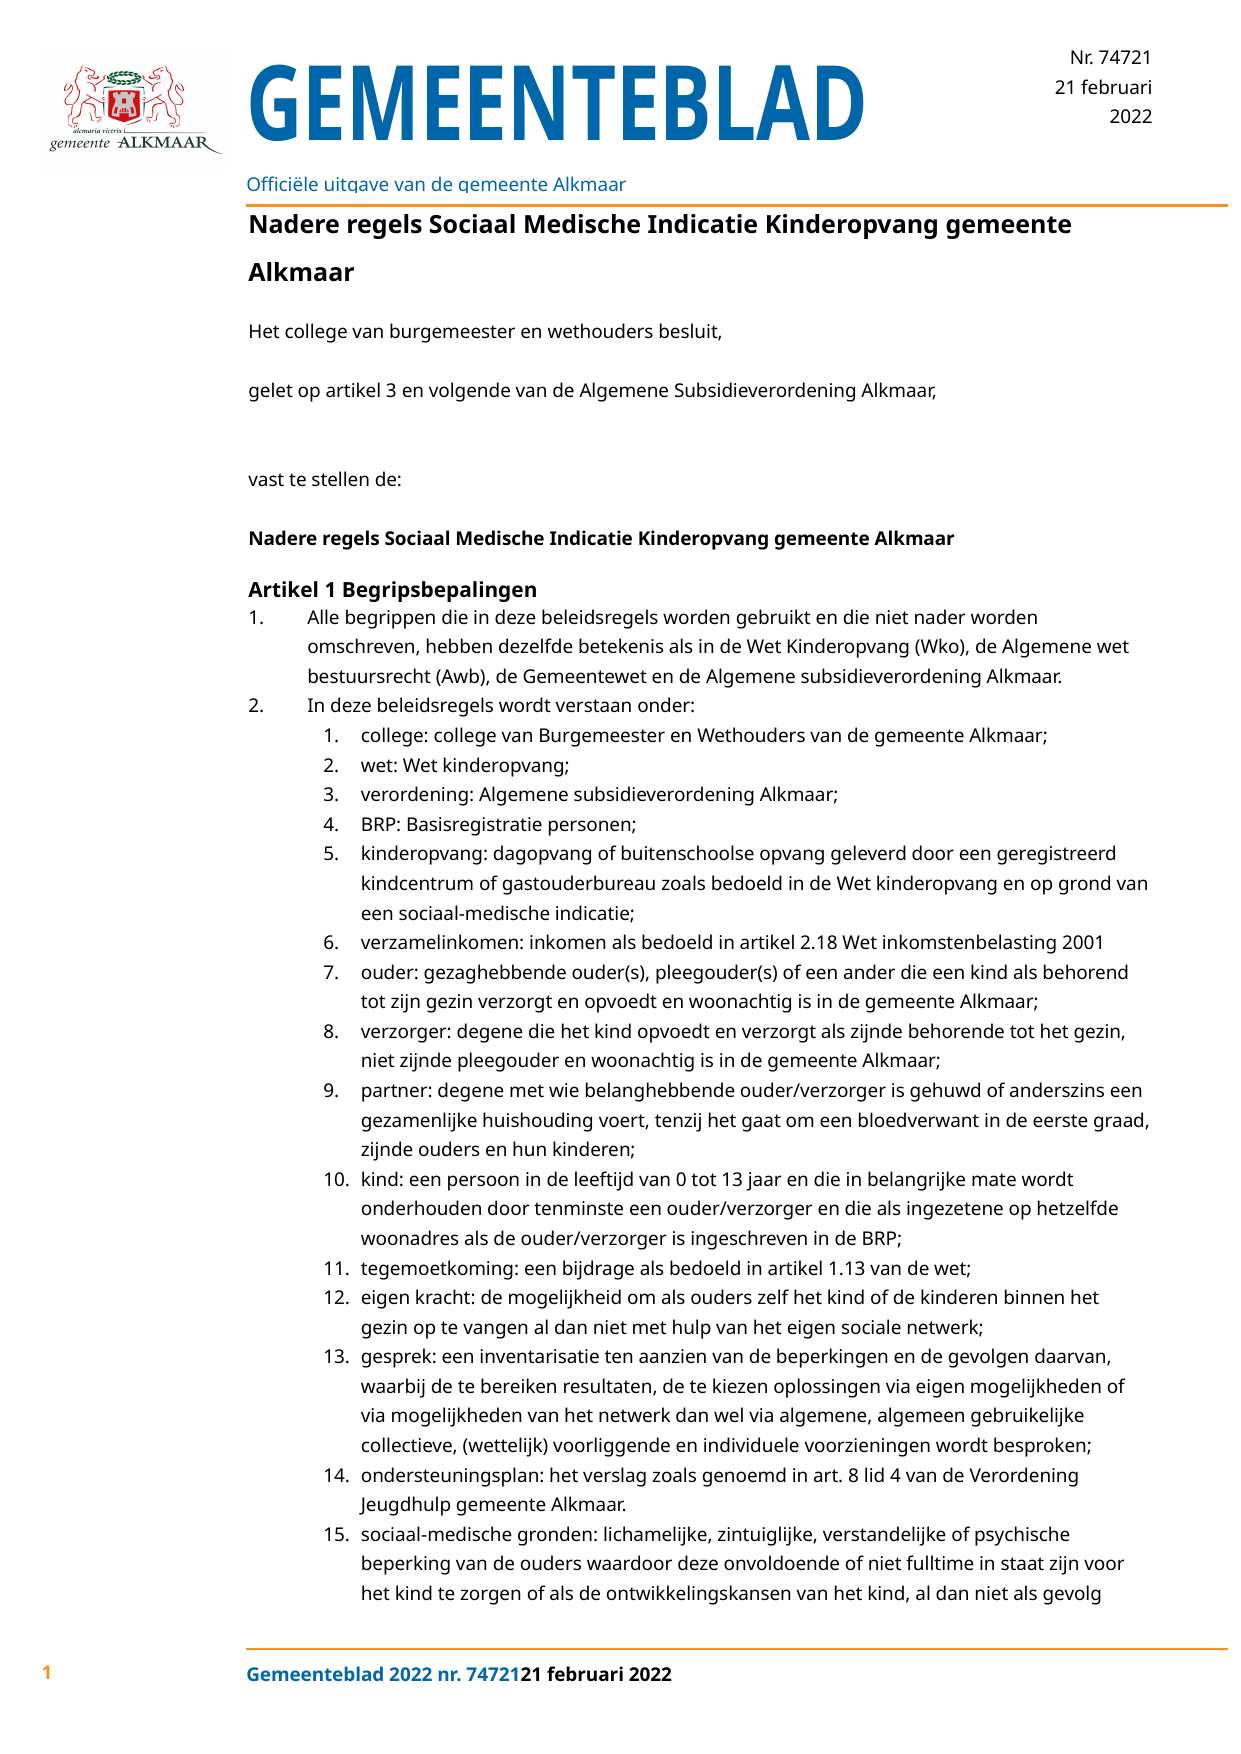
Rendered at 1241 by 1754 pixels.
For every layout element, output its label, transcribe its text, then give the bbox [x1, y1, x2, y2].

list ouder: gezaghebbende ouder(s), pleegouder(s) of een ander die een kind als behorend tot zijn gezin verzorgt en opvoedt en woonachtig is in de gemeente Alkmaar; [323, 959, 1152, 1014]
list partner: degene met wie belanghebbende ouder/verzorger is gehuwd of anderszins een gezamenlijke huishouding voert, tenzij het gaat om een bloedverwant in de eerste graad, zijnde ouders en hun kinderen; [323, 1077, 1152, 1162]
list gesprek: een inventarisatie ten aanzien van de beperkingen en de gevolgen daarvan, waarbij de te bereiken resultaten, de te kiezen oplossingen via eigen mogelijkheden of via mogelijkheden van het netwerk dan wel via algemene, algemeen gebruikelijke collectieve, (wettelijk) voorliggende en individuele voorzieningen wordt besproken; [323, 1343, 1152, 1458]
list verzamelinkomen: inkomen als bedoeld in artikel 2.18 Wet inkomstenbelasting 2001 [323, 929, 1152, 955]
list eigen kracht: de mogelijkheid om als ouders zelf het kind of de kinderen binnen het gezin op te vangen al dan niet met hulp van het eigen sociale netwerk; [323, 1284, 1152, 1339]
picture [41, 47, 231, 172]
list In deze beleidsregels wordt verstaan onder: [248, 693, 1152, 718]
list wet: Wet kinderopvang; [323, 752, 1152, 777]
list college: college van Burgemeester en Wethouders van de gemeente Alkmaar; [323, 722, 1152, 748]
list Alle begrippen die in deze beleidsregels worden gebruikt en die niet nader worden omschreven, hebben dezelfde betekenis als in de Wet Kinderopvang (Wko), de Algemene wet bestuursrecht (Awb), de Gemeentewet en de Algemene subsidieverordening Alkmaar. [248, 604, 1152, 689]
text vast te stellen de: [248, 466, 1152, 492]
list ondersteuningsplan: het verslag zoals genoemd in art. 8 lid 4 van de Verordening Jeugdhulp gemeente Alkmaar. [323, 1462, 1152, 1517]
text Nadere regels Sociaal Medische Indicatie Kinderopvang gemeente Alkmaar [248, 525, 1152, 551]
text Het college van burgemeester en wethouders besluit, [248, 318, 1152, 344]
list kinderopvang: dagopvang of buitenschoolse opvang geleverd door een geregistreerd kindcentrum of gastouderbureau zoals bedoeld in de Wet kinderopvang en op grond van een sociaal-medische indicatie; [323, 841, 1152, 925]
list sociaal-medische gronden: lichamelijke, zintuiglijke, verstandelijke of psychische beperking van de ouders waardoor deze onvoldoende of niet fulltime in staat zijn voor het kind te zorgen of als de ontwikkelingskansen van het kind, al dan niet als gevolg [323, 1521, 1152, 1606]
list tegemoetkoming: een bijdrage als bedoeld in artikel 1.13 van de wet; [323, 1255, 1152, 1280]
list verzorger: degene die het kind opvoedt en verzorgt als zijnde behorende tot het gezin, niet zijnde pleegouder en woonachtig is in de gemeente Alkmaar; [323, 1018, 1152, 1073]
list verordening: Algemene subsidieverordening Alkmaar; [323, 781, 1152, 807]
list kind: een persoon in de leeftijd van 0 tot 13 jaar en die in belangrijke mate wordt onderhouden door tenminste een ouder/verzorger en die als ingezetene op hetzelfde woonadres als de ouder/verzorger is ingeschreven in de BRP; [323, 1166, 1152, 1251]
list BRP: Basisregistratie personen; [323, 811, 1152, 837]
text gelet op artikel 3 en volgende van de Algemene Subsidieverordening Alkmaar, [248, 377, 1152, 403]
text Nadere regels Sociaal Medische Indicatie Kinderopvang gemeente Alkmaar [248, 207, 1152, 288]
text Artikel 1 Begripsbepalingen [248, 575, 1152, 604]
